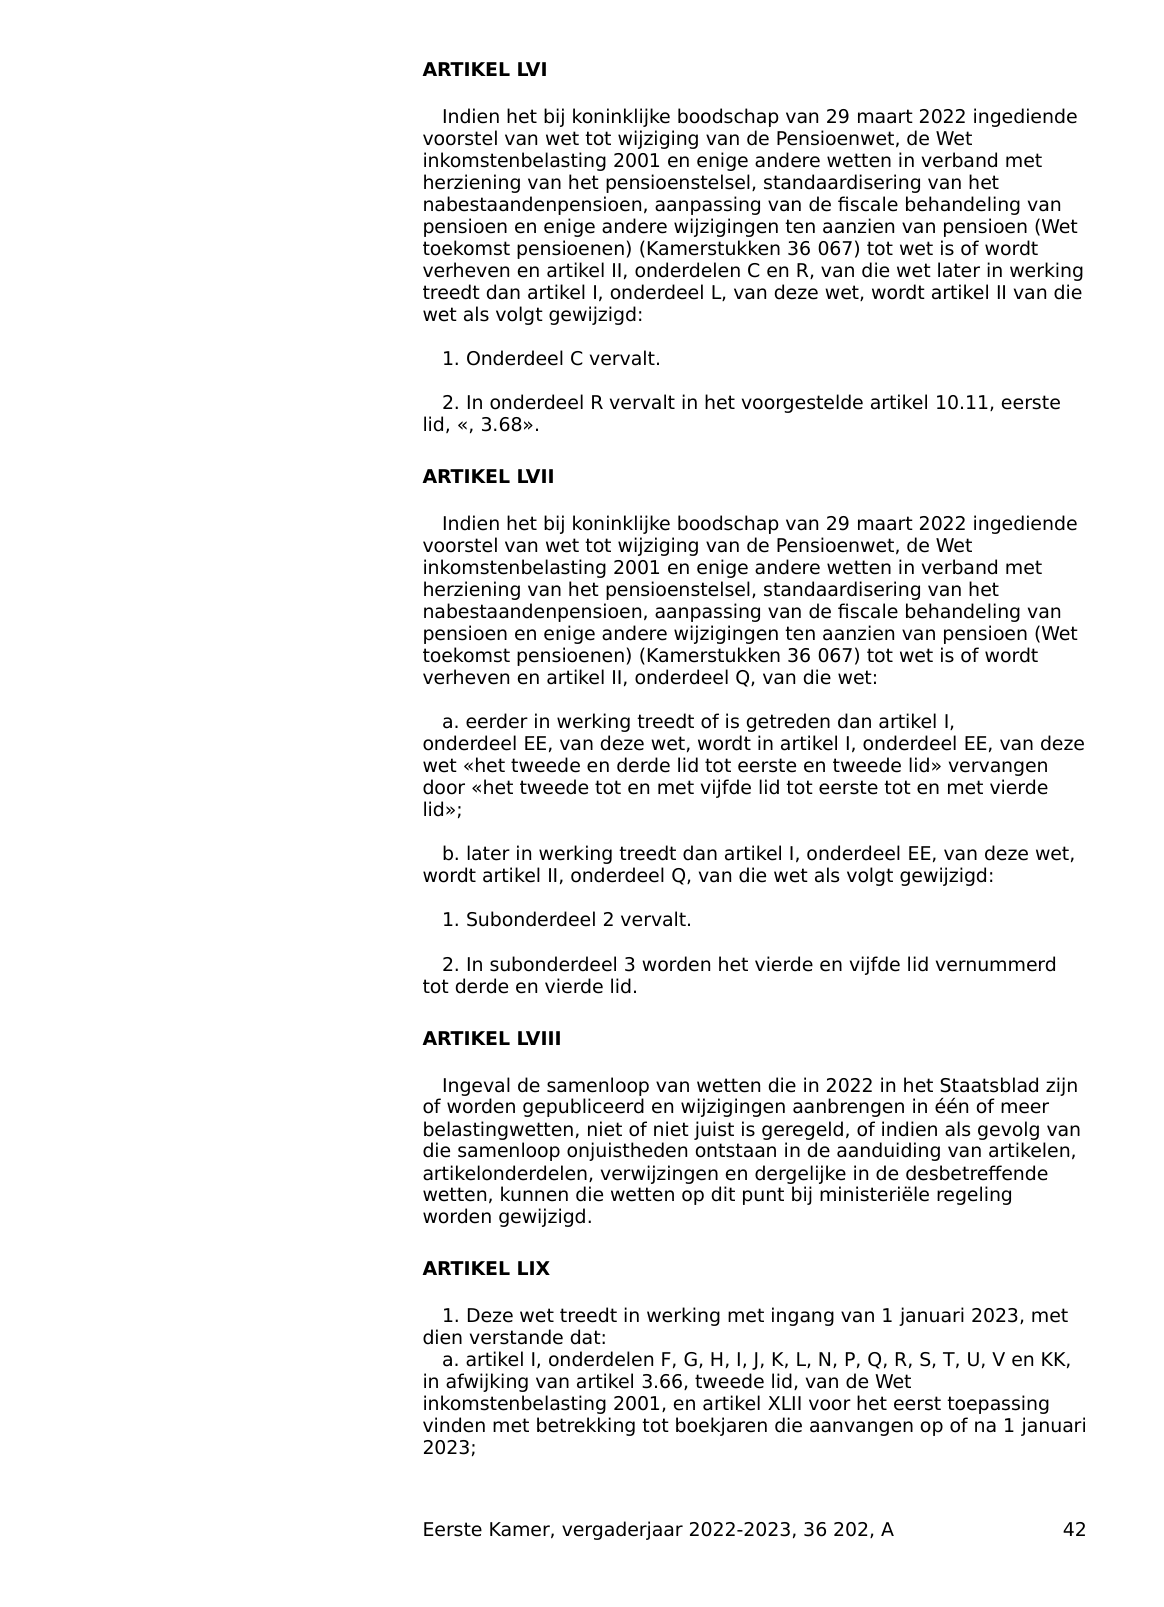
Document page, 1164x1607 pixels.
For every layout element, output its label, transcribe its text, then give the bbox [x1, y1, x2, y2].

text b. later in werking treedt dan artikel I, onderdeel EE, van deze wet, wordt artikel II, onderdeel Q, van die wet als volgt gewijzigd: [422, 843, 1087, 887]
subtitle ARTIKEL LVI [422, 59, 1087, 81]
text Indien het bij koninklijke boodschap van 29 maart 2022 ingediende voorstel van wet tot wijziging van de Pensioenwet, de Wet inkomstenbelasting 2001 en enige andere wetten in verband met herziening van het pensioenstelsel, standaardisering van het nabestaandenpensioen, aanpassing van de fiscale behandeling van pensioen en enige andere wijzigingen ten aanzien van pensioen (Wet toekomst pensioenen) (Kamerstukken 36 067) tot wet is of wordt verheven en artikel II, onderdeel Q, van die wet: [422, 513, 1087, 689]
text Ingeval de samenloop van wetten die in 2022 in het Staatsblad zijn of worden gepubliceerd en wijzigingen aanbrengen in één of meer belastingwetten, niet of niet juist is geregeld, of indien als gevolg van die samenloop onjuistheden ontstaan in de aanduiding van artikelen, artikelonderdelen, verwijzingen en dergelijke in de desbetreffende wetten, kunnen die wetten op dit punt bij ministeriële regeling worden gewijzigd. [422, 1074, 1087, 1228]
text 1. Subonderdeel 2 vervalt. [422, 909, 1087, 931]
subtitle ARTIKEL LIX [422, 1258, 1087, 1280]
subtitle ARTIKEL LVIII [422, 1027, 1087, 1049]
text Indien het bij koninklijke boodschap van 29 maart 2022 ingediende voorstel van wet tot wijziging van de Pensioenwet, de Wet inkomstenbelasting 2001 en enige andere wetten in verband met herziening van het pensioenstelsel, standaardisering van het nabestaandenpensioen, aanpassing van de fiscale behandeling van pensioen en enige andere wijzigingen ten aanzien van pensioen (Wet toekomst pensioenen) (Kamerstukken 36 067) tot wet is of wordt verheven en artikel II, onderdelen C en R, van die wet later in werking treedt dan artikel I, onderdeel L, van deze wet, wordt artikel II van die wet als volgt gewijzigd: [422, 106, 1087, 326]
text 2. In onderdeel R vervalt in het voorgestelde artikel 10.11, eerste lid, «, 3.68». [422, 392, 1087, 436]
subtitle ARTIKEL LVII [422, 466, 1087, 488]
text 2. In subonderdeel 3 worden het vierde en vijfde lid vernummerd tot derde en vierde lid. [422, 953, 1087, 997]
text a. artikel I, onderdelen F, G, H, I, J, K, L, N, P, Q, R, S, T, U, V en KK, in afwijking van artikel 3.66, tweede lid, van de Wet inkomstenbelasting 2001, en artikel XLII voor het eerst toepassing vinden met betrekking tot boekjaren die aanvangen op of na 1 januari 2023; [422, 1349, 1087, 1459]
text 1. Deze wet treedt in werking met ingang van 1 januari 2023, met dien verstande dat: [422, 1305, 1087, 1349]
text a. eerder in werking treedt of is getreden dan artikel I, onderdeel EE, van deze wet, wordt in artikel I, onderdeel EE, van deze wet «het tweede en derde lid tot eerste en tweede lid» vervangen door «het tweede tot en met vijfde lid tot eerste tot en met vierde lid»; [422, 711, 1087, 821]
text 1. Onderdeel C vervalt. [422, 348, 1087, 370]
